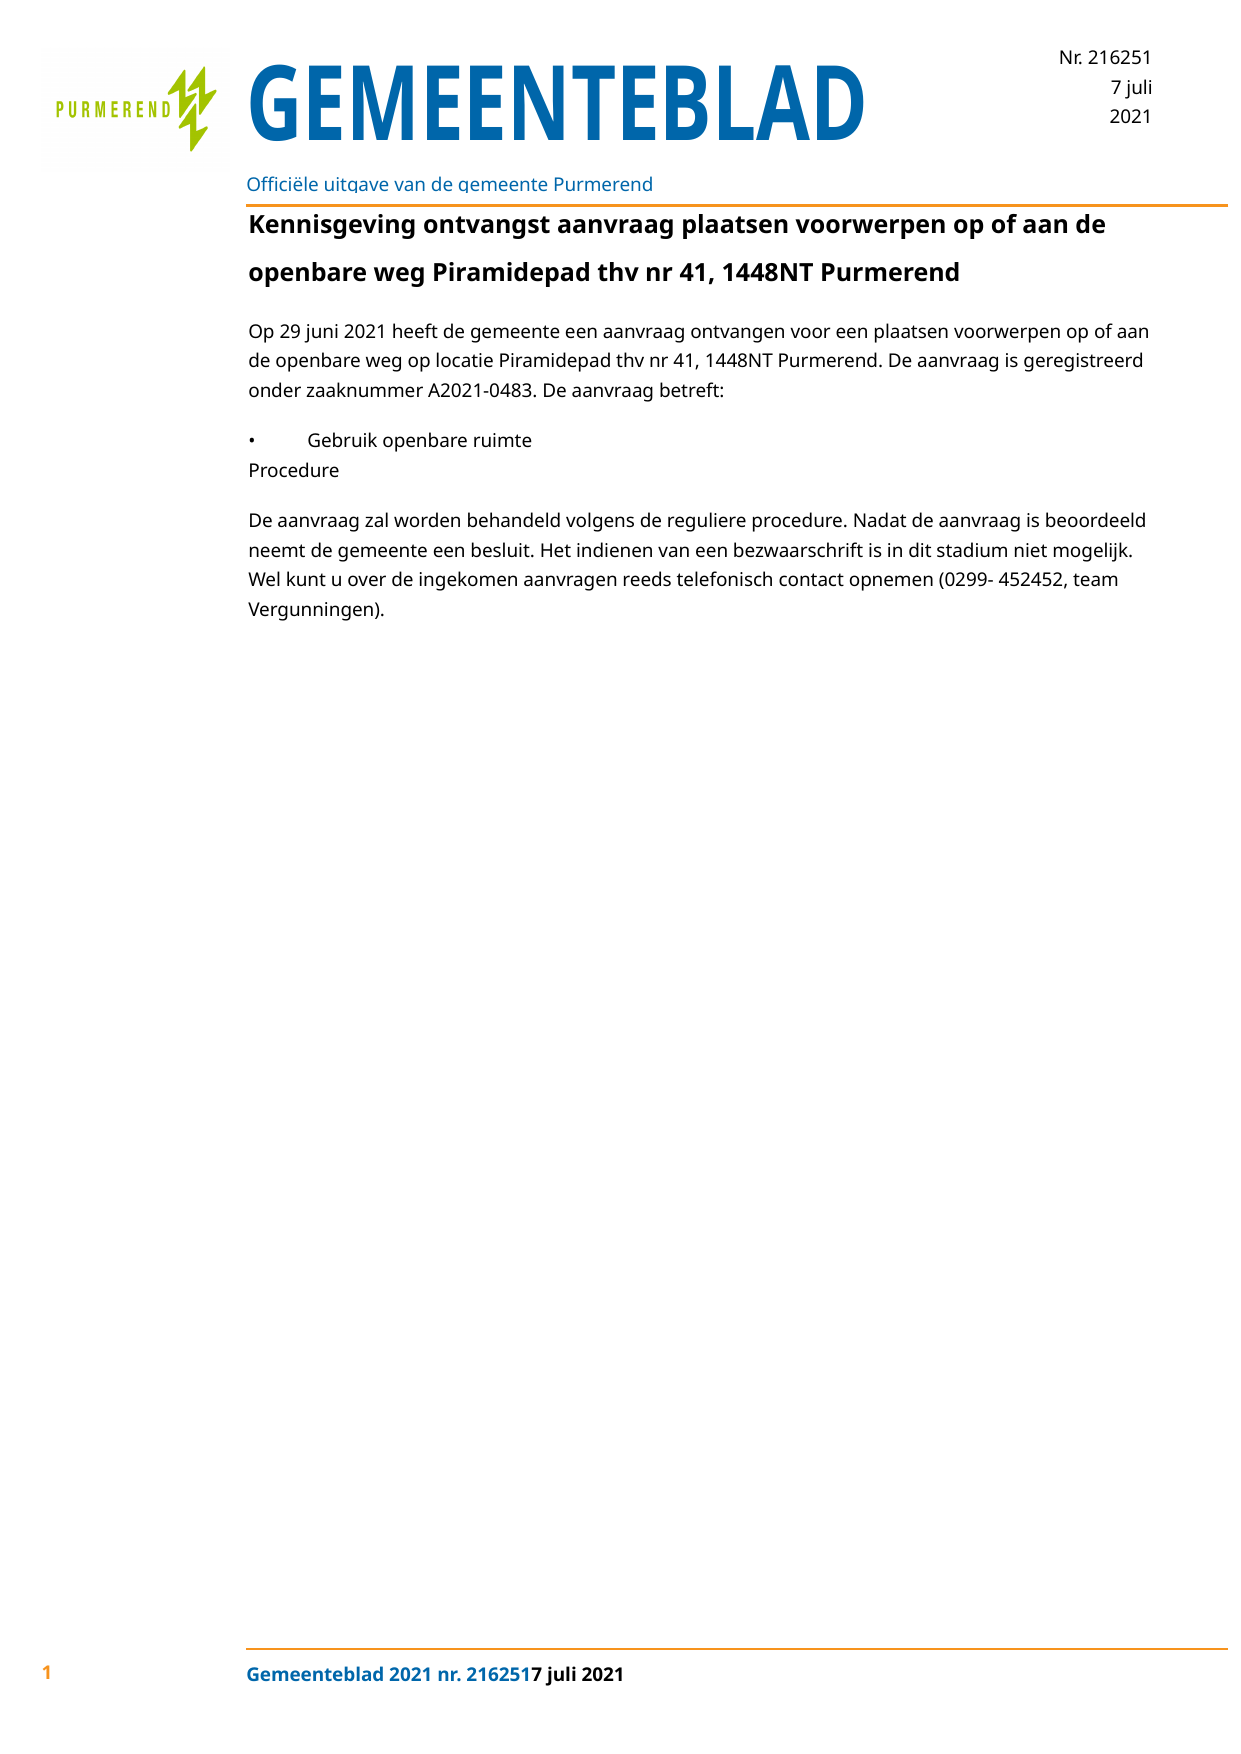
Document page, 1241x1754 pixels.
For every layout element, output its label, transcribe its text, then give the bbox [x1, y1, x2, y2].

text Kennisgeving ontvangst aanvraag plaatsen voorwerpen op of aan de openbare weg Piramidepad thv nr 41, 1448NT Purmerend [248, 207, 1152, 288]
text Op 29 juni 2021 heeft de gemeente een aanvraag ontvangen voor een plaatsen voorwerpen op of aan de openbare weg op locatie Piramidepad thv nr 41, 1448NT Purmerend. De aanvraag is geregistreerd onder zaaknummer A2021-0483. De aanvraag betreft: [248, 318, 1152, 403]
picture [41, 47, 231, 172]
list Gebruik openbare ruimte [248, 427, 1152, 453]
text Procedure [248, 457, 1152, 483]
text De aanvraag zal worden behandeld volgens de reguliere procedure. Nadat de aanvraag is beoordeeld neemt de gemeente een besluit. Het indienen van een bezwaarschrift is in dit stadium niet mogelijk. Wel kunt u over de ingekomen aanvragen reeds telefonisch contact opnemen (0299- 452452, team Vergunningen). [248, 507, 1152, 622]
